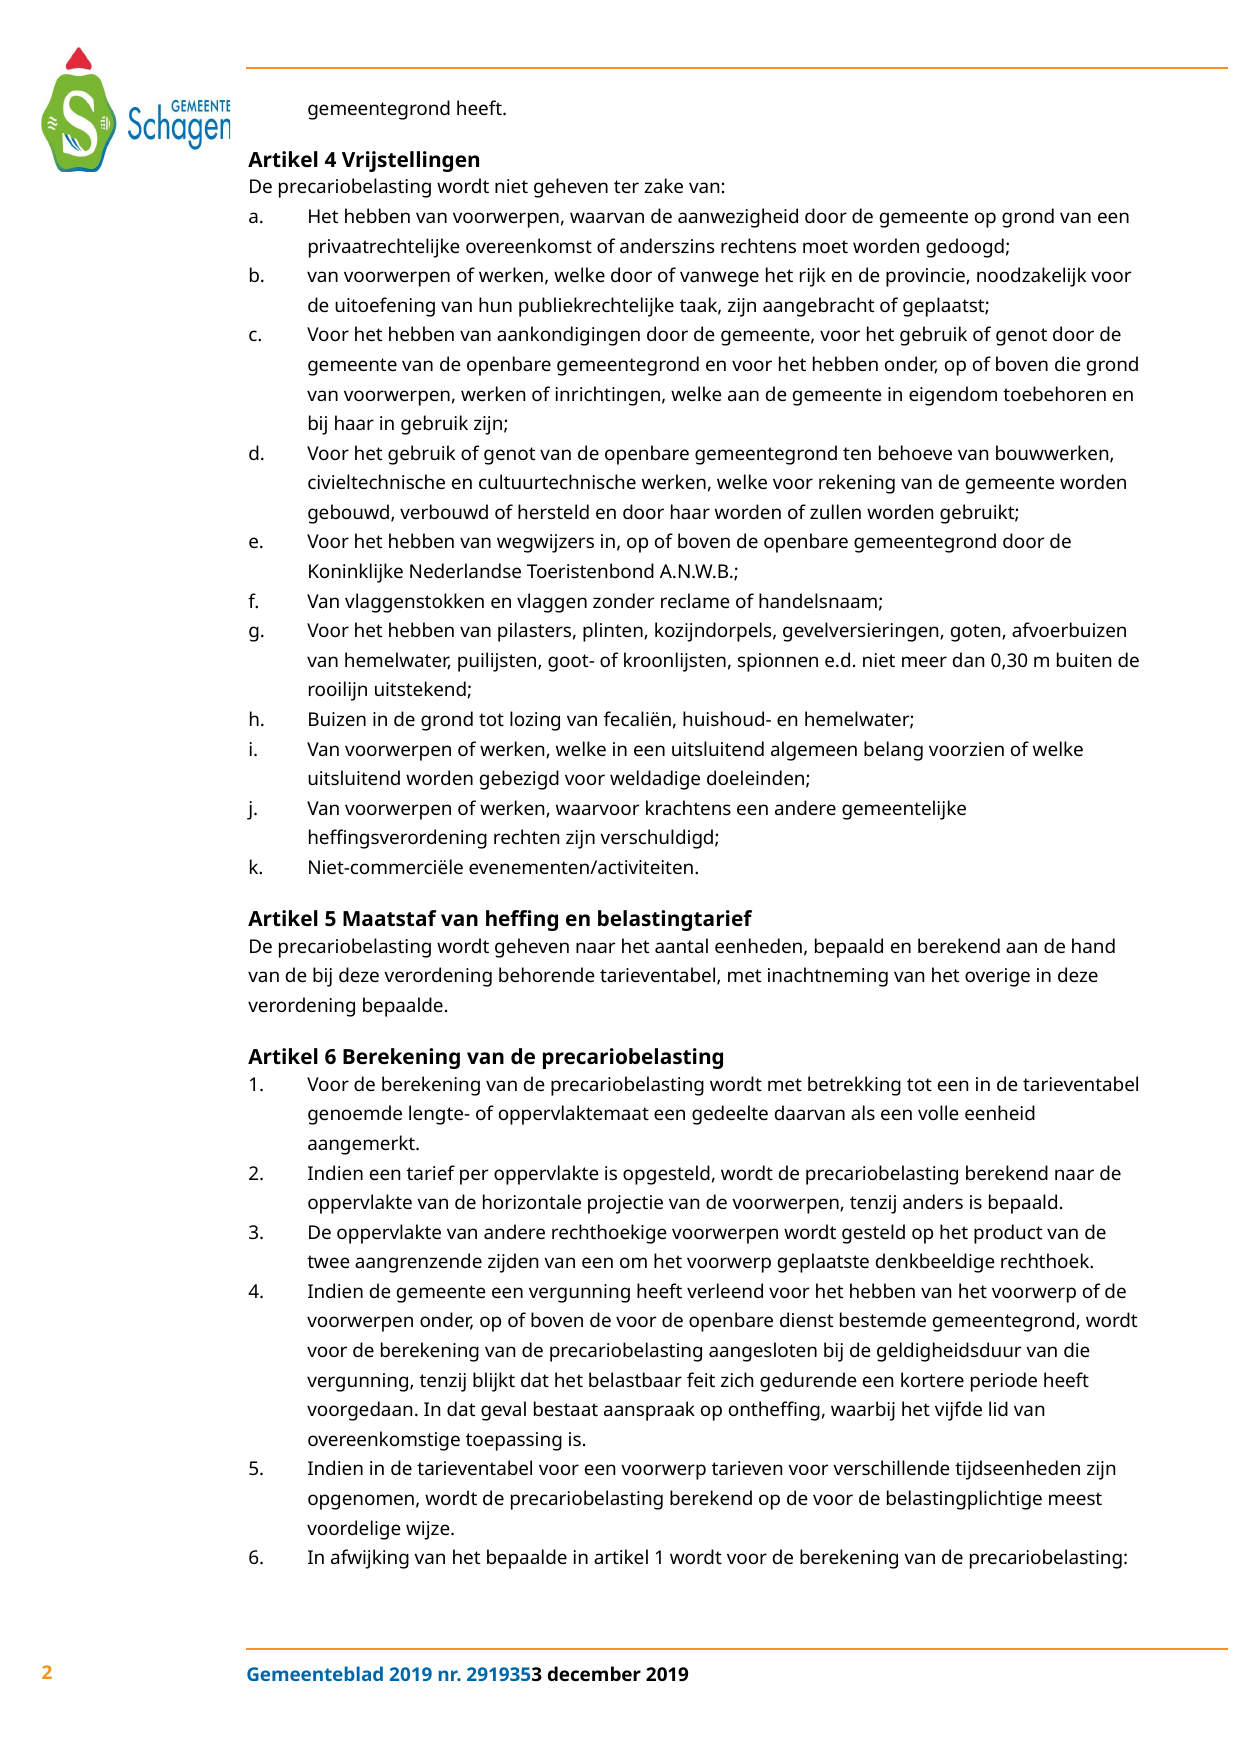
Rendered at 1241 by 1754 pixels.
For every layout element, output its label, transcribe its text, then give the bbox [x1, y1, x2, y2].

list Niet-commerciële evenementen/activiteiten. [248, 854, 1152, 880]
text De precariobelasting wordt niet geheven ter zake van: [248, 174, 1152, 199]
list Van voorwerpen of werken, welke in een uitsluitend algemeen belang voorzien of welke uitsluitend worden gebezigd voor weldadige doeleinden; [248, 736, 1152, 791]
picture [41, 47, 231, 172]
text Artikel 6 Berekening van de precariobelasting [248, 1042, 1152, 1071]
list In afwijking van het bepaalde in artikel 1 wordt voor de berekening van de precariobelasting: [248, 1544, 1152, 1570]
list Indien een tarief per oppervlakte is opgesteld, wordt de precariobelasting berekend naar de oppervlakte van de horizontale projectie van de voorwerpen, tenzij anders is bepaald. [248, 1160, 1152, 1215]
list Voor de berekening van de precariobelasting wordt met betrekking tot een in de tarieventabel genoemde lengte- of oppervlaktemaat een gedeelte daarvan als een volle eenheid aangemerkt. [248, 1071, 1152, 1156]
list De oppervlakte van andere rechthoekige voorwerpen wordt gesteld op het product van de twee aangrenzende zijden van een om het voorwerp geplaatste denkbeeldige rechthoek. [248, 1219, 1152, 1274]
list Voor het gebruik of genot van de openbare gemeentegrond ten behoeve van bouwwerken, civieltechnische en cultuurtechnische werken, welke voor rekening van de gemeente worden gebouwd, verbouwd of hersteld en door haar worden of zullen worden gebruikt; [248, 440, 1152, 525]
list Indien de gemeente een vergunning heeft verleend voor het hebben van het voorwerp of de voorwerpen onder, op of boven de voor de openbare dienst bestemde gemeentegrond, wordt voor de berekening van de precariobelasting aangesloten bij de geldigheidsduur van die vergunning, tenzij blijkt dat het belastbaar feit zich gedurende een kortere periode heeft voorgedaan. In dat geval bestaat aanspraak op ontheffing, waarbij het vijfde lid van overeenkomstige toepassing is. [248, 1278, 1152, 1452]
text De precariobelasting wordt geheven naar het aantal eenheden, bepaald en berekend aan de hand van de bij deze verordening behorende tarieventabel, met inachtneming van het overige in deze verordening bepaalde. [248, 933, 1152, 1018]
list Het hebben van voorwerpen, waarvan de aanwezigheid door de gemeente op grond van een privaatrechtelijke overeenkomst of anderszins rechtens moet worden gedoogd; [248, 203, 1152, 258]
list Voor het hebben van pilasters, plinten, kozijndorpels, gevelversieringen, goten, afvoerbuizen van hemelwater, puilijsten, goot- of kroonlijsten, spionnen e.d. niet meer dan 0,30 m buiten de rooilijn uitstekend; [248, 617, 1152, 702]
list Indien in de tarieventabel voor een voorwerp tarieven voor verschillende tijdseenheden zijn opgenomen, wordt de precariobelasting berekend op de voor de belastingplichtige meest voordelige wijze. [248, 1456, 1152, 1540]
list Voor het hebben van aankondigingen door de gemeente, voor het gebruik of genot door de gemeente van de openbare gemeentegrond en voor het hebben onder, op of boven die grond van voorwerpen, werken of inrichtingen, welke aan de gemeente in eigendom toebehoren en bij haar in gebruik zijn; [248, 322, 1152, 436]
list Van voorwerpen of werken, waarvoor krachtens een andere gemeentelijke heffingsverordening rechten zijn verschuldigd; [248, 795, 1152, 850]
text Artikel 5 Maatstaf van heffing en belastingtarief [248, 904, 1152, 933]
list Van vlaggenstokken en vlaggen zonder reclame of handelsnaam; [248, 588, 1152, 613]
text Artikel 4 Vrijstellingen [248, 145, 1152, 174]
list gemeentegrond heeft. [248, 95, 1152, 121]
list van voorwerpen of werken, welke door of vanwege het rijk en de provincie, noodzakelijk voor de uitoefening van hun publiekrechtelijke taak, zijn aangebracht of geplaatst; [248, 262, 1152, 318]
list Buizen in de grond tot lozing van fecaliën, huishoud- en hemelwater; [248, 706, 1152, 732]
list Voor het hebben van wegwijzers in, op of boven de openbare gemeentegrond door de Koninklijke Nederlandse Toeristenbond A.N.W.B.; [248, 529, 1152, 584]
